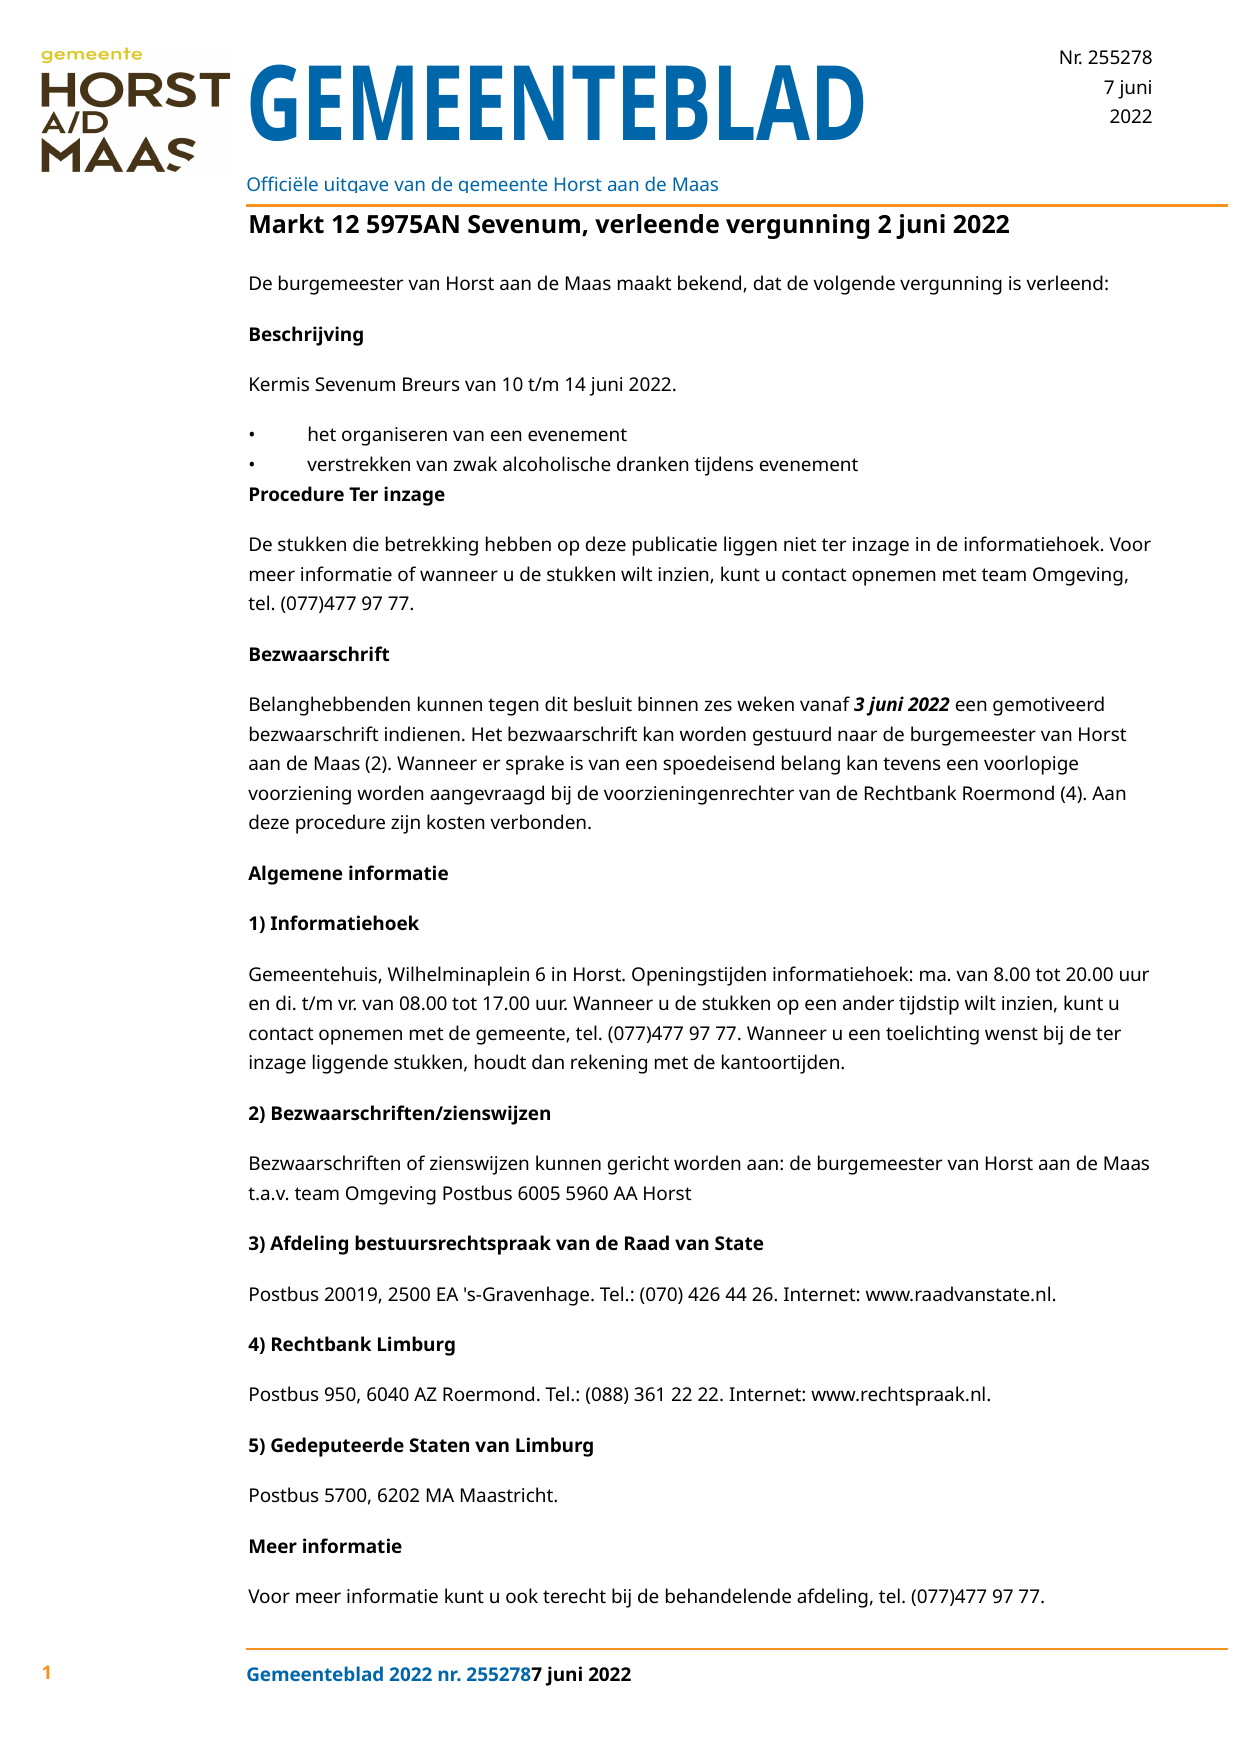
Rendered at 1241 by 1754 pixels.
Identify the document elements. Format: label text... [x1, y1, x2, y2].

text Procedure Ter inzage [248, 481, 1152, 506]
text 2) Bezwaarschriften/zienswijzen [248, 1100, 1152, 1126]
list verstrekken van zwak alcoholische dranken tijdens evenement [248, 451, 1152, 477]
text Bezwaarschriften of zienswijzen kunnen gericht worden aan: de burgemeester van Horst aan de Maas t.a.v. team Omgeving Postbus 6005 5960 AA Horst [248, 1150, 1152, 1206]
text Beschrijving [248, 321, 1152, 346]
text Belanghebbenden kunnen tegen dit besluit binnen zes weken vanaf 3 juni 2022 een gemotiveerd bezwaarschrift indienen. Het bezwaarschrift kan worden gestuurd naar de burgemeester van Horst aan de Maas (2). Wanneer er sprake is van een spoedeisend belang kan tevens een voorlopige voorziening worden aangevraagd bij de voorzieningenrechter van de Rechtbank Roermond (4). Aan deze procedure zijn kosten verbonden. [248, 691, 1152, 835]
text Gemeentehuis, Wilhelminaplein 6 in Horst. Openingstijden informatiehoek: ma. van 8.00 tot 20.00 uur en di. t/m vr. van 08.00 tot 17.00 uur. Wanneer u de stukken op een ander tijdstip wilt inzien, kunt u contact opnemen met de gemeente, tel. (077)477 97 77. Wanneer u een toelichting wenst bij de ter inzage liggende stukken, houdt dan rekening met de kantoortijden. [248, 961, 1152, 1075]
text De stukken die betrekking hebben op deze publicatie liggen niet ter inzage in de informatiehoek. Voor meer informatie of wanneer u de stukken wilt inzien, kunt u contact opnemen met team Omgeving, tel. (077)477 97 77. [248, 531, 1152, 616]
text 1) Informatiehoek [248, 910, 1152, 936]
text Algemene informatie [248, 860, 1152, 886]
text Meer informatie [248, 1533, 1152, 1558]
text Bezwaarschrift [248, 641, 1152, 666]
list het organiseren van een evenement [248, 422, 1152, 447]
text 5) Gedeputeerde Staten van Limburg [248, 1432, 1152, 1458]
picture [41, 47, 231, 172]
text Postbus 5700, 6202 MA Maastricht. [248, 1482, 1152, 1508]
text Postbus 20019, 2500 EA 's-Gravenhage. Tel.: (070) 426 44 26. Internet: www.raadvanstate.nl. [248, 1281, 1152, 1306]
text De burgemeester van Horst aan de Maas maakt bekend, dat de volgende vergunning is verleend: [248, 270, 1152, 296]
text 3) Afdeling bestuursrechtspraak van de Raad van State [248, 1230, 1152, 1256]
text Kermis Sevenum Breurs van 10 t/m 14 juni 2022. [248, 371, 1152, 397]
text Markt 12 5975AN Sevenum, verleende vergunning 2 juni 2022 [248, 207, 1152, 241]
text Voor meer informatie kunt u ook terecht bij de behandelende afdeling, tel. (077)477 97 77. [248, 1583, 1152, 1609]
text 4) Rechtbank Limburg [248, 1331, 1152, 1357]
text Postbus 950, 6040 AZ Roermond. Tel.: (088) 361 22 22. Internet: www.rechtspraak.nl. [248, 1382, 1152, 1407]
